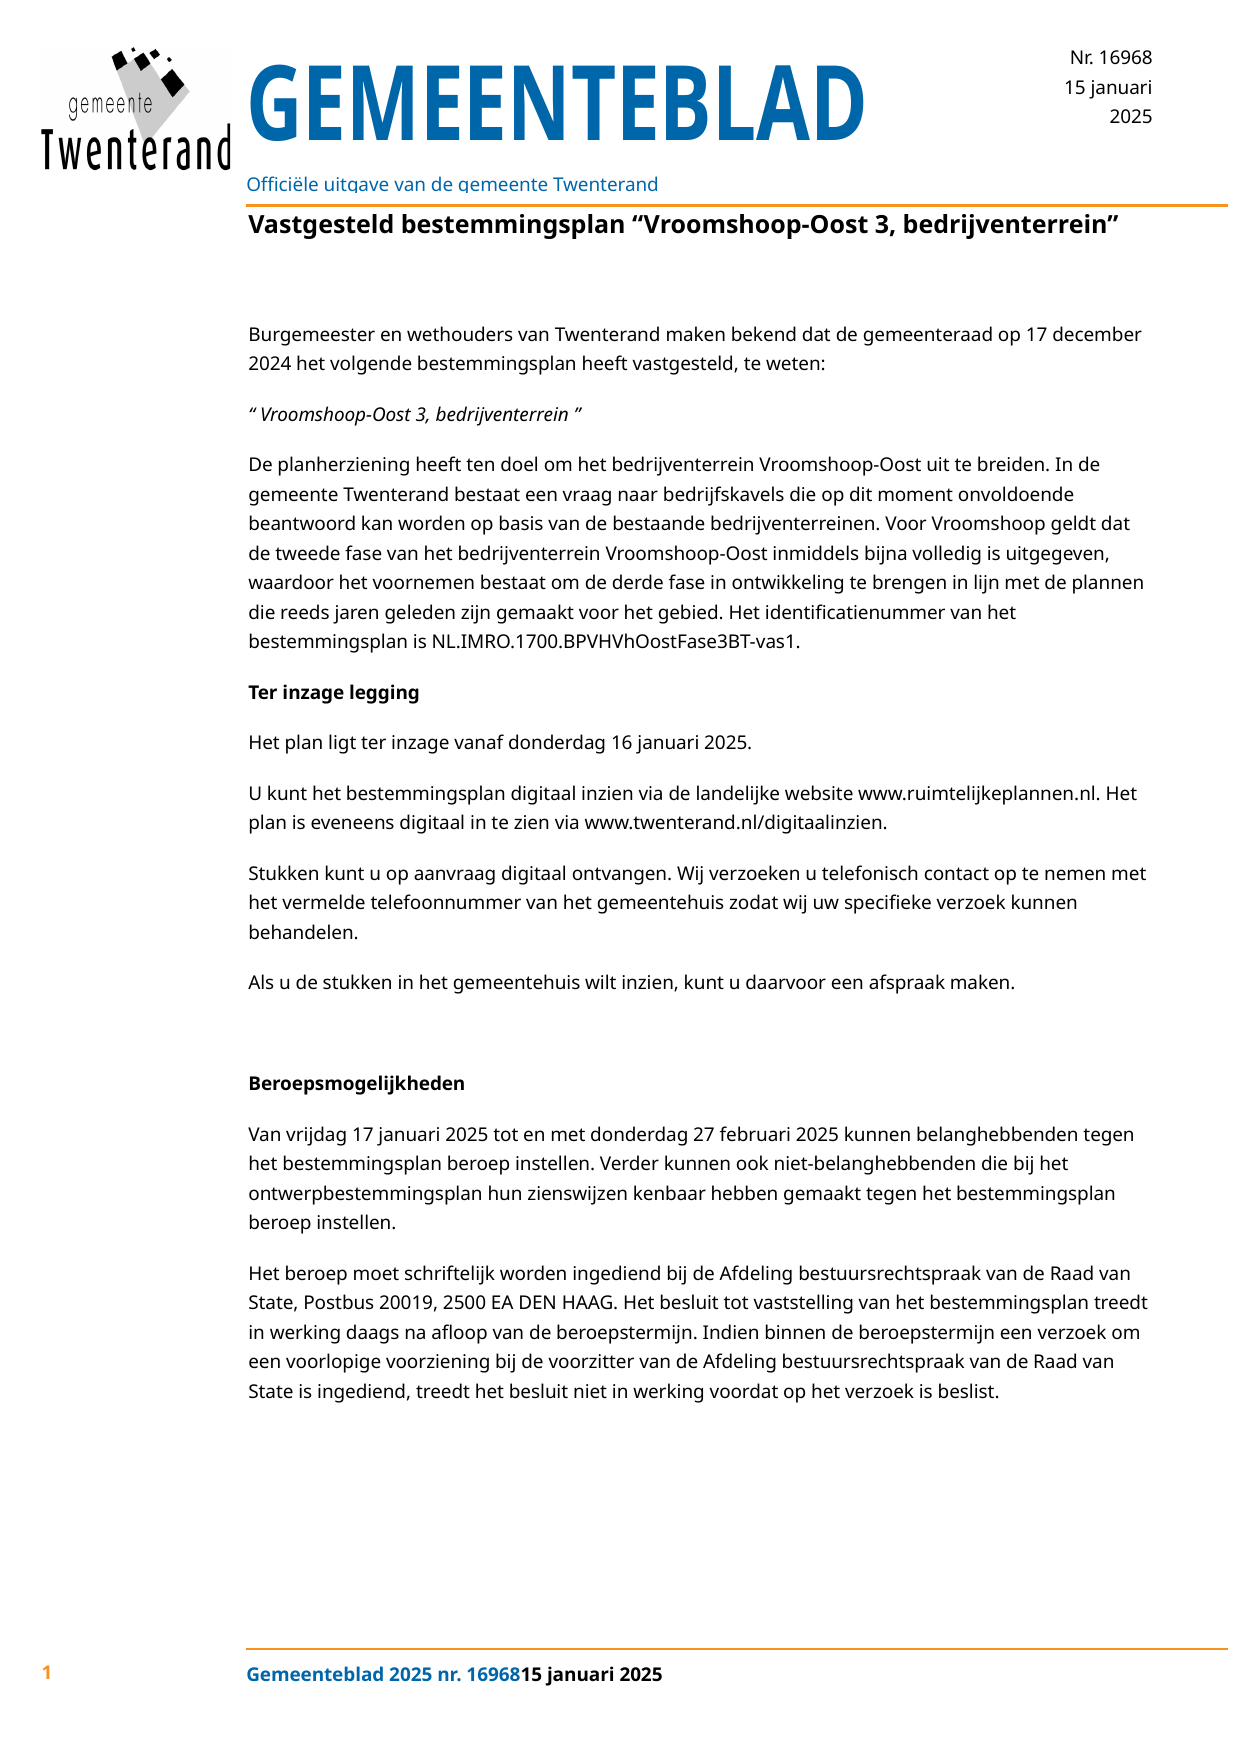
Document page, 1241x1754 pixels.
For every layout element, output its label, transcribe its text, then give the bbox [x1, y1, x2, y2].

text De planherziening heeft ten doel om het bedrijventerrein Vroomshoop-Oost uit te breiden. In de gemeente Twenterand bestaat een vraag naar bedrijfskavels die op dit moment onvoldoende beantwoord kan worden op basis van de bestaande bedrijventerreinen. Voor Vroomshoop geldt dat de tweede fase van het bedrijventerrein Vroomshoop-Oost inmiddels bijna volledig is uitgegeven, waardoor het voornemen bestaat om de derde fase in ontwikkeling te brengen in lijn met de plannen die reeds jaren geleden zijn gemaakt voor het gebied. Het identificatienummer van het bestemmingsplan is NL.IMRO.1700.BPVHVhOostFase3BT-vas1. [248, 451, 1152, 654]
text U kunt het bestemmingsplan digitaal inzien via de landelijke website www.ruimtelijkeplannen.nl. Het plan is eveneens digitaal in te zien via www.twenterand.nl/digitaalinzien. [248, 780, 1152, 835]
text Beroepsmogelijkheden [248, 1070, 1152, 1096]
text Stukken kunt u op aanvraag digitaal ontvangen. Wij verzoeken u telefonisch contact op te nemen met het vermelde telefoonnummer van het gemeentehuis zodat wij uw specifieke verzoek kunnen behandelen. [248, 860, 1152, 945]
text Vastgesteld bestemmingsplan “Vroomshoop-Oost 3, bedrijventerrein” [248, 207, 1152, 241]
text Het plan ligt ter inzage vanaf donderdag 16 januari 2025. [248, 729, 1152, 755]
text Burgemeester en wethouders van Twenterand maken bekend dat de gemeenteraad op 17 december 2024 het volgende bestemmingsplan heeft vastgesteld, te weten: [248, 321, 1152, 376]
picture [41, 47, 231, 172]
text Ter inzage legging [248, 679, 1152, 705]
text “ Vroomshoop-Oost 3, bedrijventerrein ” [248, 401, 1152, 426]
text Van vrijdag 17 januari 2025 tot en met donderdag 27 februari 2025 kunnen belanghebbenden tegen het bestemmingsplan beroep instellen. Verder kunnen ook niet-belanghebbenden die bij het ontwerpbestemmingsplan hun zienswijzen kenbaar hebben gemaakt tegen het bestemmingsplan beroep instellen. [248, 1121, 1152, 1235]
text Het beroep moet schriftelijk worden ingediend bij de Afdeling bestuursrechtspraak van de Raad van State, Postbus 20019, 2500 EA DEN HAAG. Het besluit tot vaststelling van het bestemmingsplan treedt in werking daags na afloop van de beroepstermijn. Indien binnen de beroepstermijn een verzoek om een voorlopige voorziening bij de voorzitter van de Afdeling bestuursrechtspraak van de Raad van State is ingediend, treedt het besluit niet in werking voordat op het verzoek is beslist. [248, 1260, 1152, 1404]
text Als u de stukken in het gemeentehuis wilt inzien, kunt u daarvoor een afspraak maken. [248, 969, 1152, 995]
